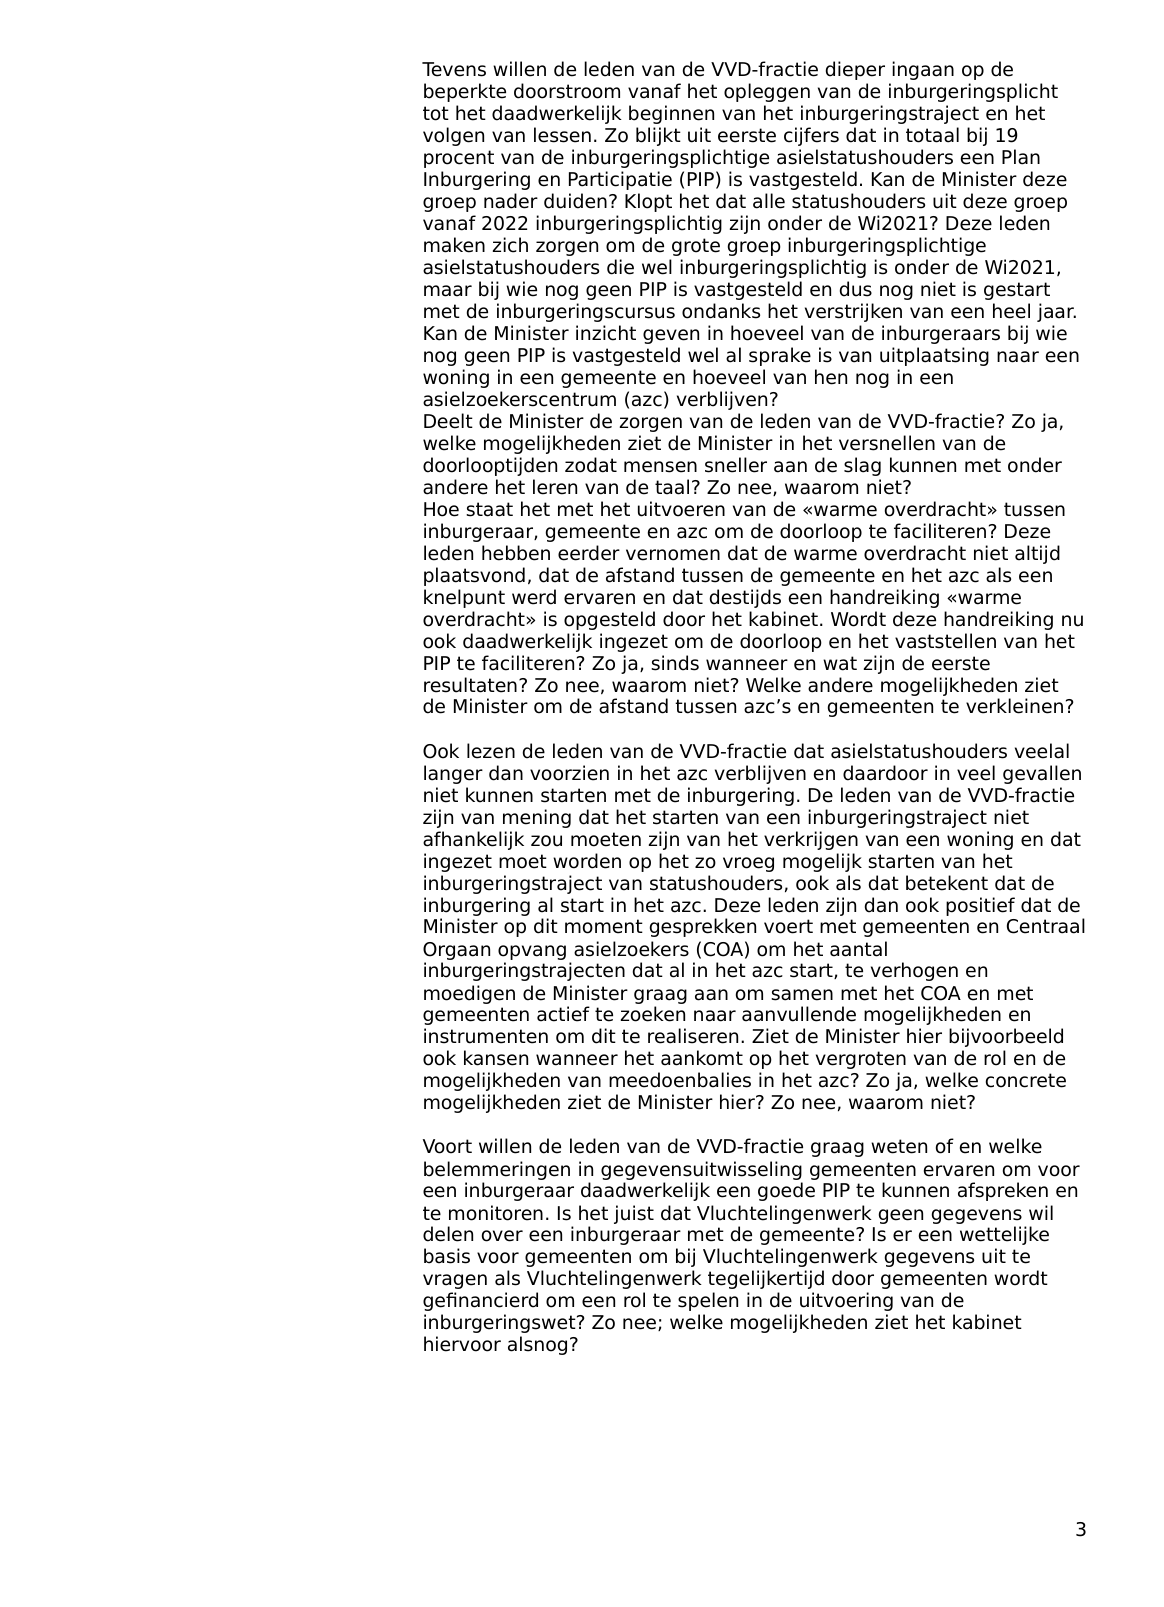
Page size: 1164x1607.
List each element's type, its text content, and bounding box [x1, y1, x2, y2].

text Tevens willen de leden van de VVD-fractie dieper ingaan op de beperkte doorstroom vanaf het opleggen van de inburgeringsplicht tot het daadwerkelijk beginnen van het inburgeringstraject en het volgen van lessen. Zo blijkt uit eerste cijfers dat in totaal bij 19 procent van de inburgeringsplichtige asielstatushouders een Plan Inburgering en Participatie (PIP) is vastgesteld. Kan de Minister deze groep nader duiden? Klopt het dat alle statushouders uit deze groep vanaf 2022 inburgeringsplichtig zijn onder de Wi2021? Deze leden maken zich zorgen om de grote groep inburgeringsplichtige asielstatushouders die wel inburgeringsplichtig is onder de Wi2021, maar bij wie nog geen PIP is vastgesteld en dus nog niet is gestart met de inburgeringscursus ondanks het verstrijken van een heel jaar. Kan de Minister inzicht geven in hoeveel van de inburgeraars bij wie nog geen PIP is vastgesteld wel al sprake is van uitplaatsing naar een woning in een gemeente en hoeveel van hen nog in een asielzoekerscentrum (azc) verblijven? [422, 59, 1087, 411]
text Deelt de Minister de zorgen van de leden van de VVD-fractie? Zo ja, welke mogelijkheden ziet de Minister in het versnellen van de doorlooptijden zodat mensen sneller aan de slag kunnen met onder andere het leren van de taal? Zo nee, waarom niet? [422, 411, 1087, 499]
text Ook lezen de leden van de VVD-fractie dat asielstatushouders veelal langer dan voorzien in het azc verblijven en daardoor in veel gevallen niet kunnen starten met de inburgering. De leden van de VVD-fractie zijn van mening dat het starten van een inburgeringstraject niet afhankelijk zou moeten zijn van het verkrijgen van een woning en dat ingezet moet worden op het zo vroeg mogelijk starten van het inburgeringstraject van statushouders, ook als dat betekent dat de inburgering al start in het azc. Deze leden zijn dan ook positief dat de Minister op dit moment gesprekken voert met gemeenten en Centraal Orgaan opvang asielzoekers (COA) om het aantal inburgeringstrajecten dat al in het azc start, te verhogen en moedigen de Minister graag aan om samen met het COA en met gemeenten actief te zoeken naar aanvullende mogelijkheden en instrumenten om dit te realiseren. Ziet de Minister hier bijvoorbeeld ook kansen wanneer het aankomt op het vergroten van de rol en de mogelijkheden van meedoenbalies in het azc? Zo ja, welke concrete mogelijkheden ziet de Minister hier? Zo nee, waarom niet? [422, 741, 1087, 1114]
text Voort willen de leden van de VVD-fractie graag weten of en welke belemmeringen in gegevensuitwisseling gemeenten ervaren om voor een inburgeraar daadwerkelijk een goede PIP te kunnen afspreken en te monitoren. Is het juist dat Vluchtelingenwerk geen gegevens wil delen over een inburgeraar met de gemeente? Is er een wettelijke basis voor gemeenten om bij Vluchtelingenwerk gegevens uit te vragen als Vluchtelingenwerk tegelijkertijd door gemeenten wordt gefinancierd om een rol te spelen in de uitvoering van de inburgeringswet? Zo nee; welke mogelijkheden ziet het kabinet hiervoor alsnog? [422, 1136, 1087, 1356]
text Hoe staat het met het uitvoeren van de «warme overdracht» tussen inburgeraar, gemeente en azc om de doorloop te faciliteren? Deze leden hebben eerder vernomen dat de warme overdracht niet altijd plaatsvond, dat de afstand tussen de gemeente en het azc als een knelpunt werd ervaren en dat destijds een handreiking «warme overdracht» is opgesteld door het kabinet. Wordt deze handreiking nu ook daadwerkelijk ingezet om de doorloop en het vaststellen van het PIP te faciliteren? Zo ja, sinds wanneer en wat zijn de eerste resultaten? Zo nee, waarom niet? Welke andere mogelijkheden ziet de Minister om de afstand tussen azc’s en gemeenten te verkleinen? [422, 499, 1087, 718]
